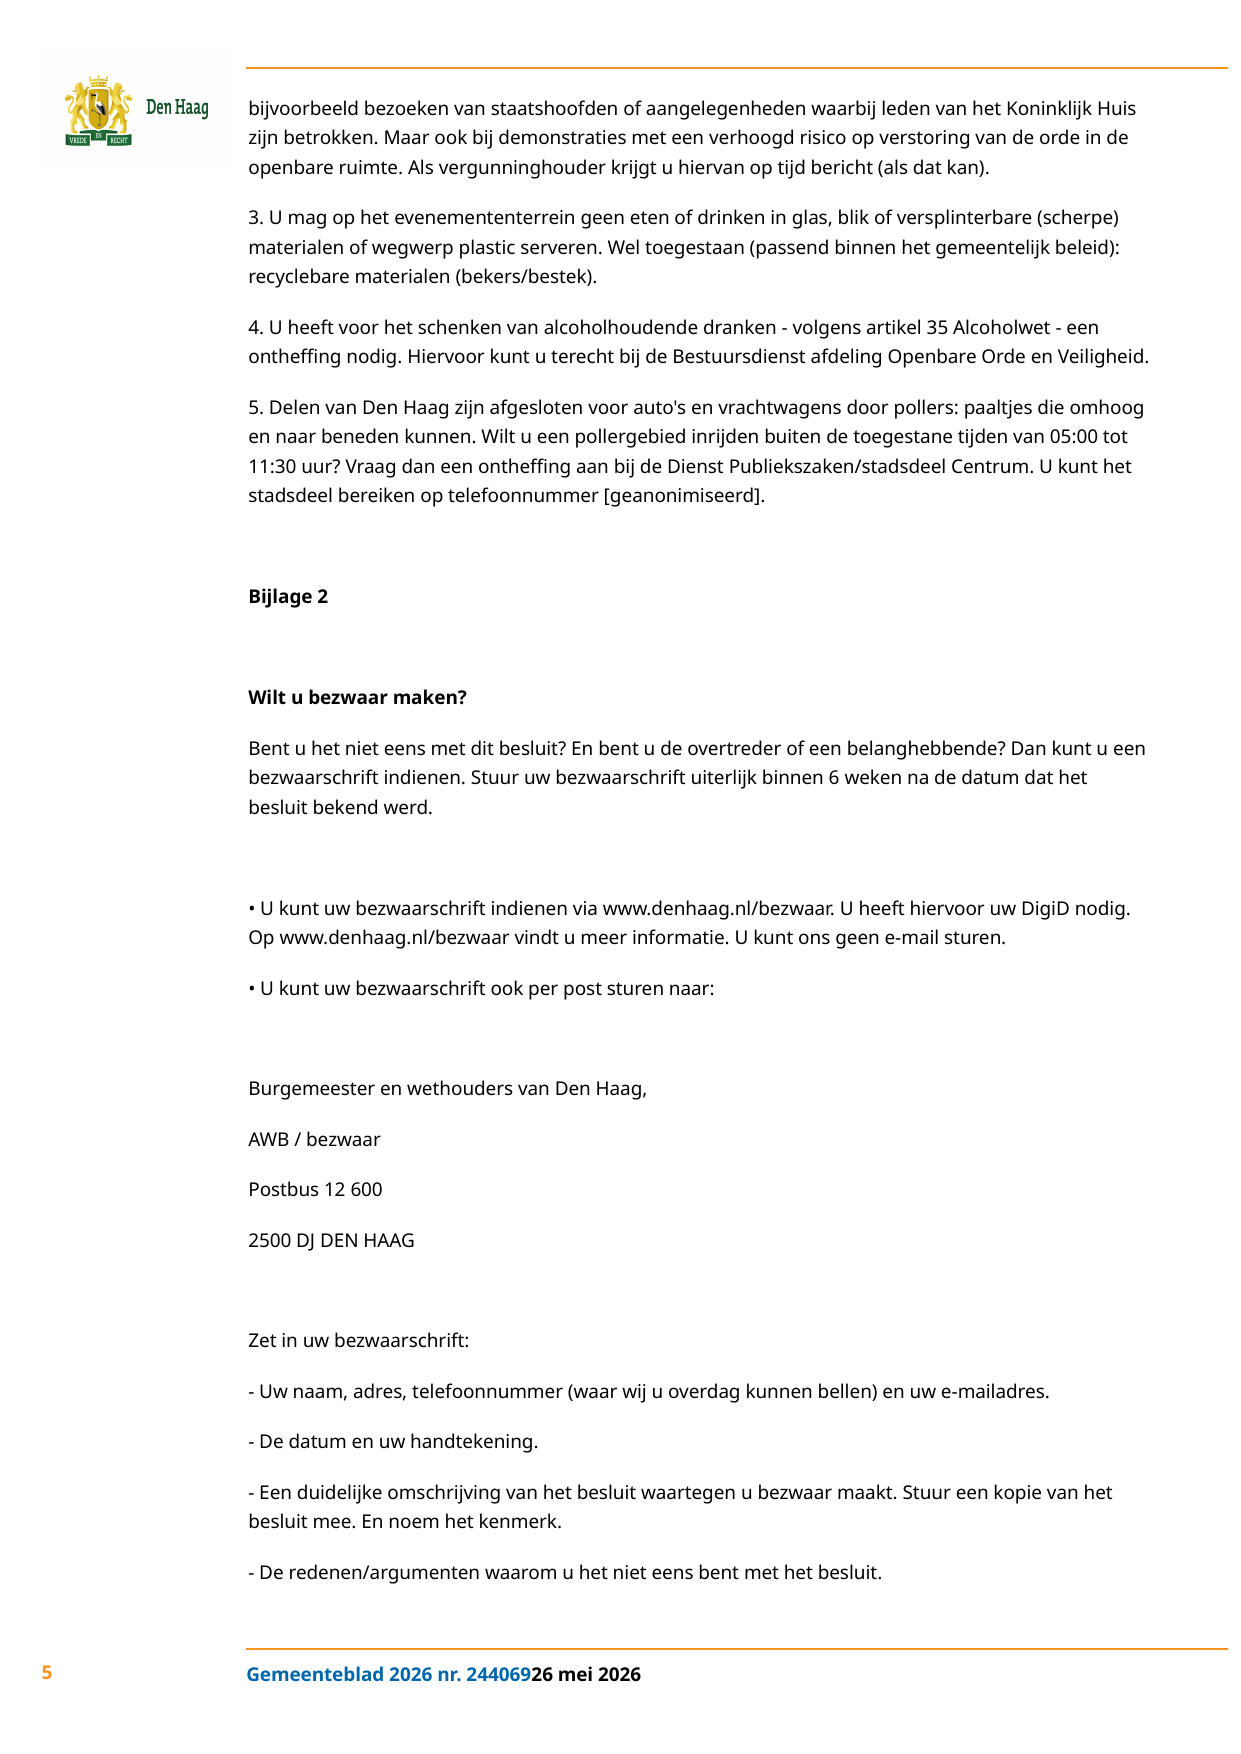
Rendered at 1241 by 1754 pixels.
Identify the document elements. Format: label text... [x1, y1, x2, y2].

text 5. Delen van Den Haag zijn afgesloten voor auto's en vrachtwagens door pollers: paaltjes die omhoog en naar beneden kunnen. Wilt u een pollergebied inrijden buiten de toegestane tijden van 05:00 tot 11:30 uur? Vraag dan een ontheffing aan bij de Dienst Publiekszaken/stadsdeel Centrum. U kunt het stadsdeel bereiken op telefoonnummer [geanonimiseerd]. [248, 394, 1152, 508]
text Zet in uw bezwaarschrift: [248, 1328, 1152, 1353]
text - Een duidelijke omschrijving van het besluit waartegen u bezwaar maakt. Stuur een kopie van het besluit mee. En noem het kenmerk. [248, 1479, 1152, 1534]
text Bent u het niet eens met dit besluit? En bent u de overtreder of een belanghebbende? Dan kunt u een bezwaarschrift indienen. Stuur uw bezwaarschrift uiterlijk binnen 6 weken na de datum dat het besluit bekend werd. [248, 735, 1152, 820]
text 2500 DJ DEN HAAG [248, 1227, 1152, 1253]
text bijvoorbeeld bezoeken van staatshoofden of aangelegenheden waarbij leden van het Koninklijk Huis zijn betrokken. Maar ook bij demonstraties met een verhoogd risico op verstoring van de orde in de openbare ruimte. Als vergunninghouder krijgt u hiervan op tijd bericht (als dat kan). [248, 95, 1152, 180]
text Postbus 12 600 [248, 1176, 1152, 1202]
text • U kunt uw bezwaarschrift ook per post sturen naar: [248, 975, 1152, 1001]
text Wilt u bezwaar maken? [248, 684, 1152, 710]
text - De datum en uw handtekening. [248, 1428, 1152, 1454]
text • U kunt uw bezwaarschrift indienen via www.denhaag.nl/bezwaar. U heeft hiervoor uw DigiD nodig. Op www.denhaag.nl/bezwaar vindt u meer informatie. U kunt ons geen e-mail sturen. [248, 895, 1152, 950]
text 4. U heeft voor het schenken van alcoholhoudende dranken - volgens artikel 35 Alcoholwet - een ontheffing nodig. Hiervoor kunt u terecht bij de Bestuursdienst afdeling Openbare Orde en Veiligheid. [248, 314, 1152, 369]
text Burgemeester en wethouders van Den Haag, [248, 1076, 1152, 1101]
text - Uw naam, adres, telefoonnummer (waar wij u overdag kunnen bellen) en uw e-mailadres. [248, 1378, 1152, 1404]
text Bijlage 2 [248, 583, 1152, 609]
picture [41, 47, 231, 172]
text AWB / bezwaar [248, 1126, 1152, 1152]
text - De redenen/argumenten waarom u het niet eens bent met het besluit. [248, 1559, 1152, 1585]
text 3. U mag op het evenemententerrein geen eten of drinken in glas, blik of versplinterbare (scherpe) materialen of wegwerp plastic serveren. Wel toegestaan (passend binnen het gemeentelijk beleid): recyclebare materialen (bekers/bestek). [248, 204, 1152, 289]
